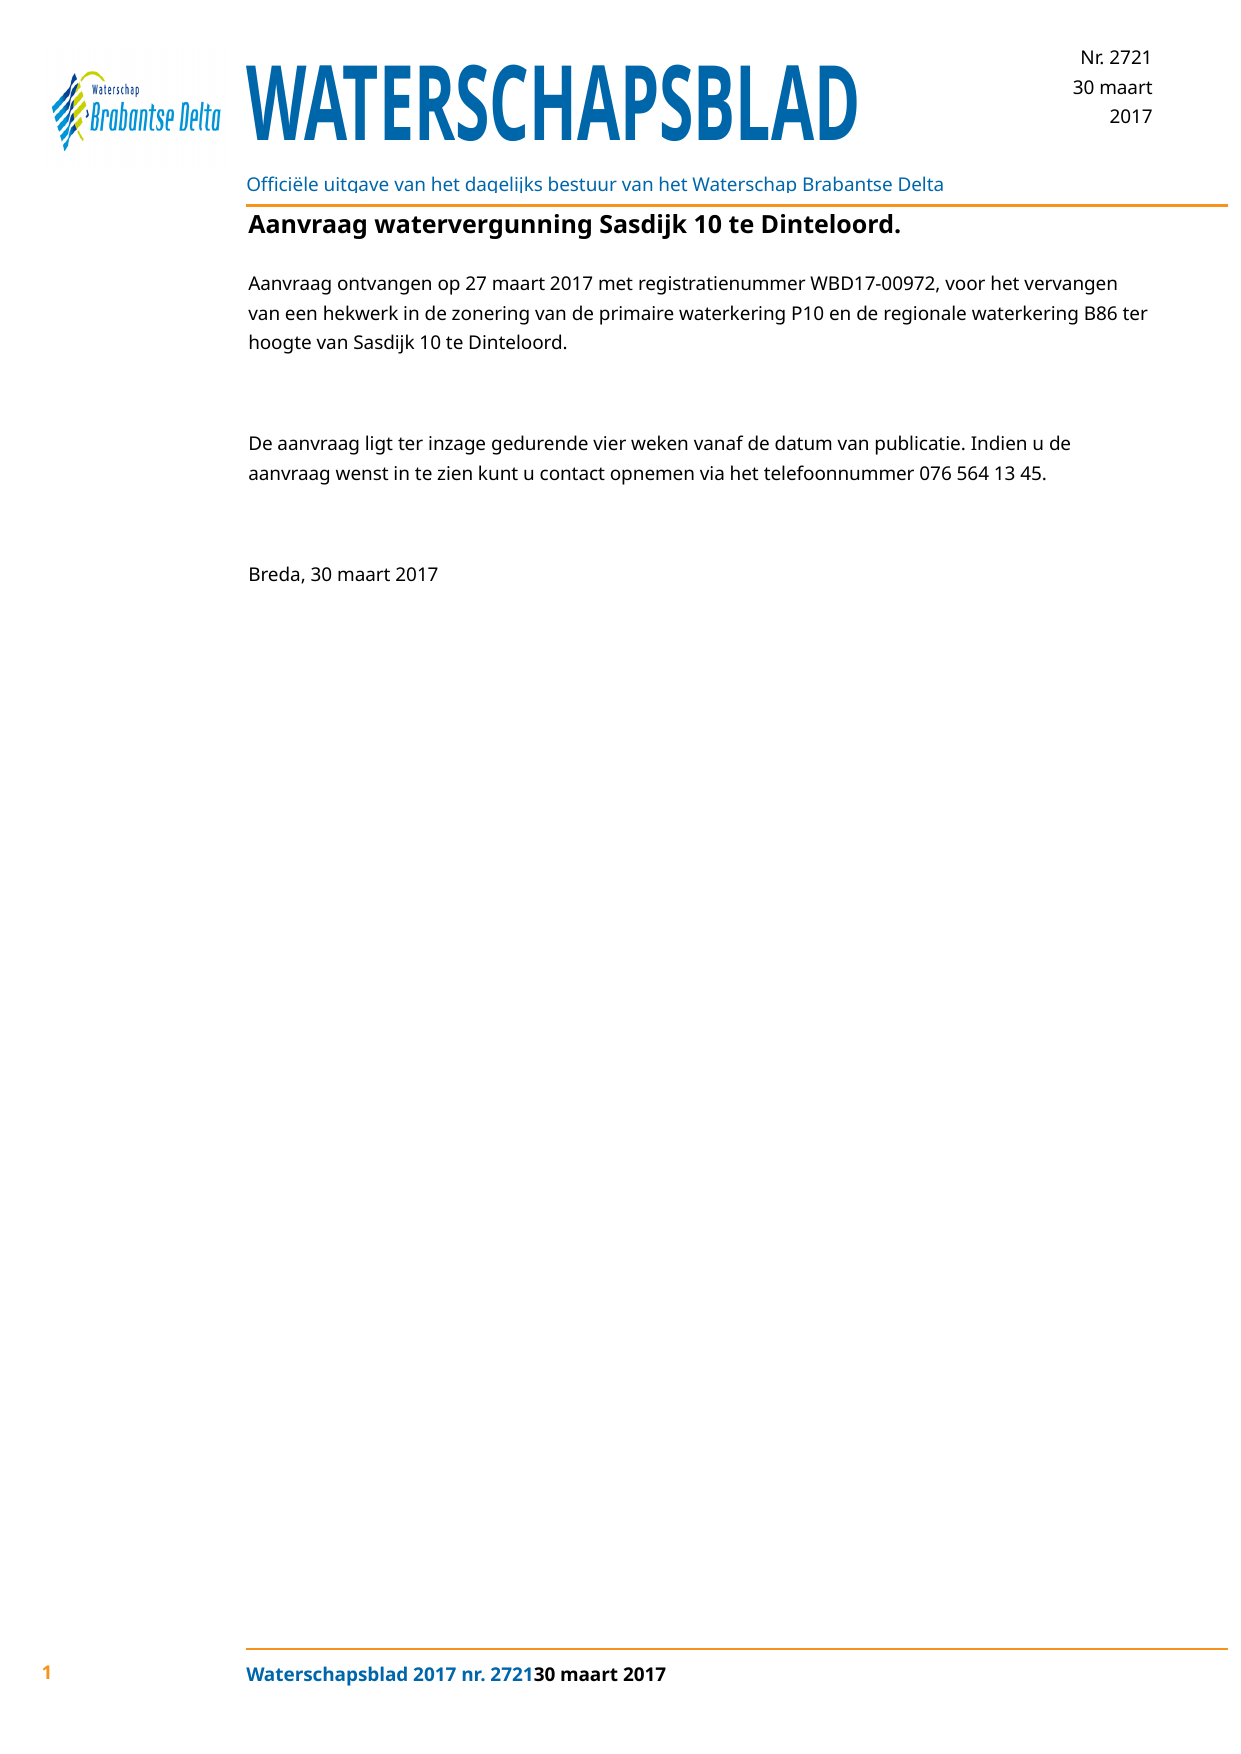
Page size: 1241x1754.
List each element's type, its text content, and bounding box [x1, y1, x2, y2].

text Aanvraag ontvangen op 27 maart 2017 met registratienummer WBD17-00972, voor het vervangen van een hekwerk in de zonering van de primaire waterkering P10 en de regionale waterkering B86 ter hoogte van Sasdijk 10 te Dinteloord. [248, 270, 1152, 355]
text Aanvraag watervergunning Sasdijk 10 te Dinteloord. [248, 207, 1152, 241]
picture [41, 47, 231, 172]
text Breda, 30 maart 2017 [248, 561, 1152, 586]
text De aanvraag ligt ter inzage gedurende vier weken vanaf de datum van publicatie. Indien u de aanvraag wenst in te zien kunt u contact opnemen via het telefoonnummer 076 564 13 45. [248, 430, 1152, 486]
